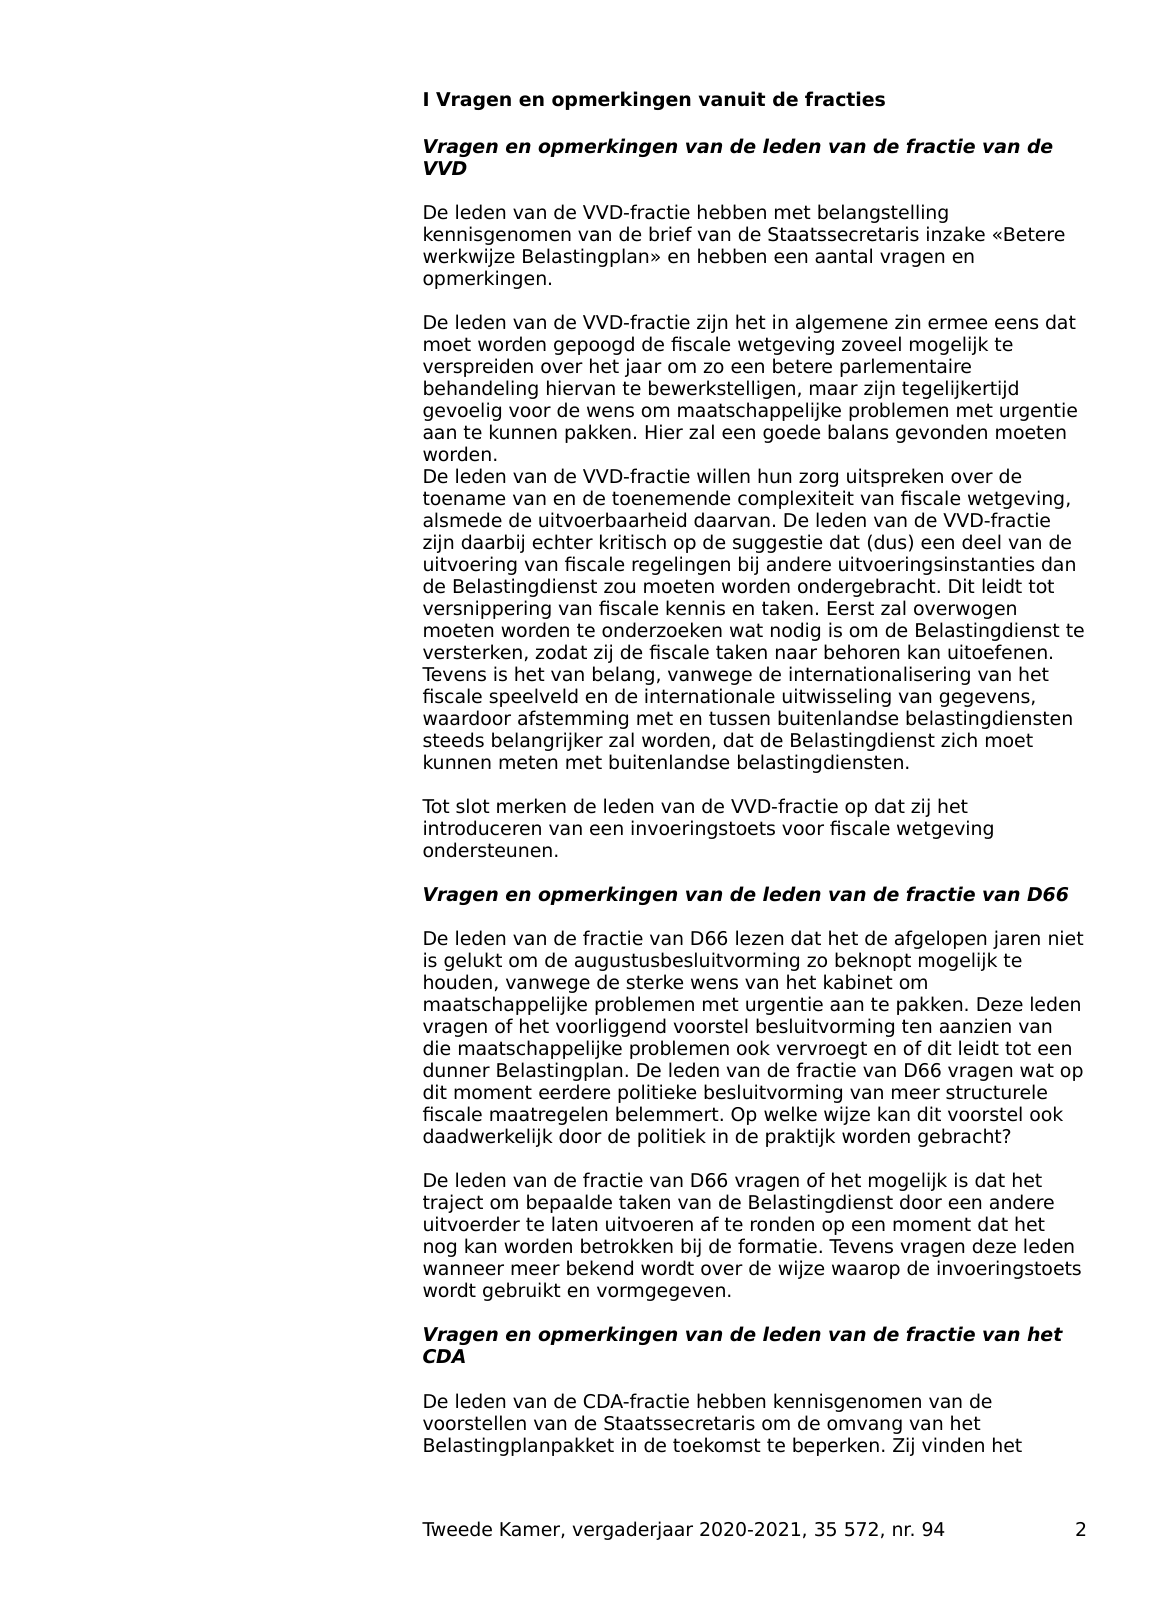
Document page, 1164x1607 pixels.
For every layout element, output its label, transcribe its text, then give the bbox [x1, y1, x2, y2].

subtitle Vragen en opmerkingen van de leden van de fractie van het CDA [422, 1324, 1087, 1368]
subtitle Vragen en opmerkingen van de leden van de fractie van D66 [422, 884, 1087, 906]
text De leden van de VVD-fractie willen hun zorg uitspreken over de toename van en de toenemende complexiteit van fiscale wetgeving, alsmede de uitvoerbaarheid daarvan. De leden van de VVD-fractie zijn daarbij echter kritisch op de suggestie dat (dus) een deel van de uitvoering van fiscale regelingen bij andere uitvoeringsinstanties dan de Belastingdienst zou moeten worden ondergebracht. Dit leidt tot versnippering van fiscale kennis en taken. Eerst zal overwogen moeten worden te onderzoeken wat nodig is om de Belastingdienst te versterken, zodat zij de fiscale taken naar behoren kan uitoefenen. Tevens is het van belang, vanwege de internationalisering van het fiscale speelveld en de internationale uitwisseling van gegevens, waardoor afstemming met en tussen buitenlandse belastingdiensten steeds belangrijker zal worden, dat de Belastingdienst zich moet kunnen meten met buitenlandse belastingdiensten. [422, 466, 1087, 774]
text Tot slot merken de leden van de VVD-fractie op dat zij het introduceren van een invoeringstoets voor fiscale wetgeving ondersteunen. [422, 796, 1087, 862]
text De leden van de VVD-fractie hebben met belangstelling kennisgenomen van de brief van de Staatssecretaris inzake «Betere werkwijze Belastingplan» en hebben een aantal vragen en opmerkingen. [422, 202, 1087, 290]
text De leden van de CDA-fractie hebben kennisgenomen van de voorstellen van de Staatssecretaris om de omvang van het Belastingplanpakket in de toekomst te beperken. Zij vinden het [422, 1391, 1087, 1456]
text De leden van de fractie van D66 vragen of het mogelijk is dat het traject om bepaalde taken van de Belastingdienst door een andere uitvoerder te laten uitvoeren af te ronden op een moment dat het nog kan worden betrokken bij de formatie. Tevens vragen deze leden wanneer meer bekend wordt over de wijze waarop de invoeringstoets wordt gebruikt en vormgegeven. [422, 1170, 1087, 1302]
text De leden van de fractie van D66 lezen dat het de afgelopen jaren niet is gelukt om de augustusbesluitvorming zo beknopt mogelijk te houden, vanwege de sterke wens van het kabinet om maatschappelijke problemen met urgentie aan te pakken. Deze leden vragen of het voorliggend voorstel besluitvorming ten aanzien van die maatschappelijke problemen ook vervroegt en of dit leidt tot een dunner Belastingplan. De leden van de fractie van D66 vragen wat op dit moment eerdere politieke besluitvorming van meer structurele fiscale maatregelen belemmert. Op welke wijze kan dit voorstel ook daadwerkelijk door de politiek in de praktijk worden gebracht? [422, 928, 1087, 1148]
subtitle I Vragen en opmerkingen vanuit de fracties [422, 89, 1087, 111]
text De leden van de VVD-fractie zijn het in algemene zin ermee eens dat moet worden gepoogd de fiscale wetgeving zoveel mogelijk te verspreiden over het jaar om zo een betere parlementaire behandeling hiervan te bewerkstelligen, maar zijn tegelijkertijd gevoelig voor de wens om maatschappelijke problemen met urgentie aan te kunnen pakken. Hier zal een goede balans gevonden moeten worden. [422, 312, 1087, 466]
subtitle Vragen en opmerkingen van de leden van de fractie van de VVD [422, 136, 1087, 180]
